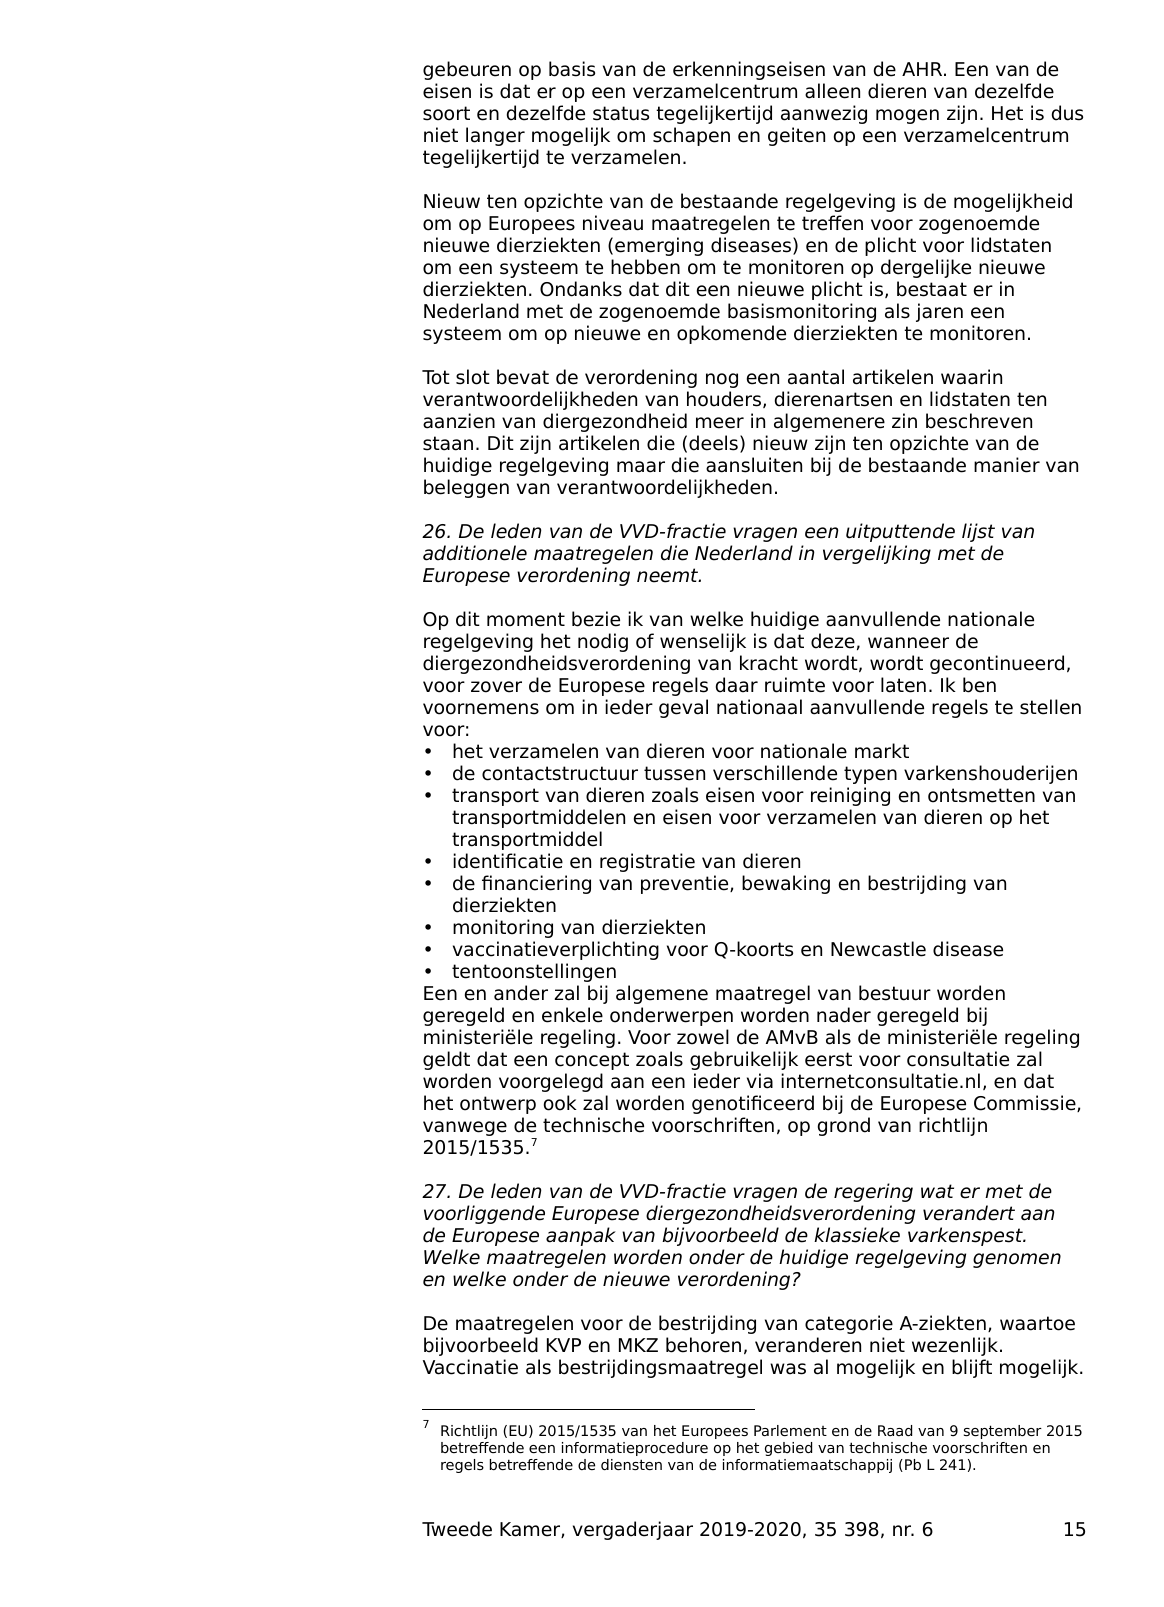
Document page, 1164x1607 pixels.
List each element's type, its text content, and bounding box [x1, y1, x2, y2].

text Richtlijn (EU) 2015/1535 van het Europees Parlement en de Raad van 9 september 2015 betreffende een informatieprocedure op het gebied van technische voorschriften en regels betreffende de diensten van de informatiemaatschappij (Pb L 241). [422, 1418, 1087, 1474]
text • het verzamelen van dieren voor nationale markt [422, 741, 1087, 763]
text • monitoring van dierziekten [422, 917, 1087, 939]
text • vaccinatieverplichting voor Q-koorts en Newcastle disease [422, 939, 1087, 961]
text Op dit moment bezie ik van welke huidige aanvullende nationale regelgeving het nodig of wenselijk is dat deze, wanneer de diergezondheidsverordening van kracht wordt, wordt gecontinueerd, voor zover de Europese regels daar ruimte voor laten. Ik ben voornemens om in ieder geval nationaal aanvullende regels te stellen voor: [422, 609, 1087, 741]
text De maatregelen voor de bestrijding van categorie A-ziekten, waartoe bijvoorbeeld KVP en MKZ behoren, veranderen niet wezenlijk. Vaccinatie als bestrijdingsmaatregel was al mogelijk en blijft mogelijk. [422, 1313, 1087, 1379]
text Nieuw ten opzichte van de bestaande regelgeving is de mogelijkheid om op Europees niveau maatregelen te treffen voor zogenoemde nieuwe dierziekten (emerging diseases) en de plicht voor lidstaten om een systeem te hebben om te monitoren op dergelijke nieuwe dierziekten. Ondanks dat dit een nieuwe plicht is, bestaat er in Nederland met de zogenoemde basismonitoring als jaren een systeem om op nieuwe en opkomende dierziekten te monitoren. [422, 191, 1087, 345]
text • tentoonstellingen [422, 961, 1087, 983]
text • identificatie en registratie van dieren [422, 851, 1087, 873]
text • de financiering van preventie, bewaking en bestrijding van dierziekten [422, 873, 1087, 917]
text gebeuren op basis van de erkenningseisen van de AHR. Een van de eisen is dat er op een verzamelcentrum alleen dieren van dezelfde soort en dezelfde status tegelijkertijd aanwezig mogen zijn. Het is dus niet langer mogelijk om schapen en geiten op een verzamelcentrum tegelijkertijd te verzamelen. [422, 59, 1087, 169]
text • de contactstructuur tussen verschillende typen varkenshouderijen [422, 763, 1087, 785]
text Een en ander zal bij algemene maatregel van bestuur worden geregeld en enkele onderwerpen worden nader geregeld bij ministeriële regeling. Voor zowel de AMvB als de ministeriële regeling geldt dat een concept zoals gebruikelijk eerst voor consultatie zal worden voorgelegd aan een ieder via internetconsultatie.nl, en dat het ontwerp ook zal worden genotificeerd bij de Europese Commissie, vanwege de technische voorschriften, op grond van richtlijn 2015/1535. [422, 983, 1087, 1159]
text 27. De leden van de VVD-fractie vragen de regering wat er met de voorliggende Europese diergezondheidsverordening verandert aan de Europese aanpak van bijvoorbeeld de klassieke varkenspest. Welke maatregelen worden onder de huidige regelgeving genomen en welke onder de nieuwe verordening? [422, 1181, 1087, 1291]
text Tot slot bevat de verordening nog een aantal artikelen waarin verantwoordelijkheden van houders, dierenartsen en lidstaten ten aanzien van diergezondheid meer in algemenere zin beschreven staan. Dit zijn artikelen die (deels) nieuw zijn ten opzichte van de huidige regelgeving maar die aansluiten bij de bestaande manier van beleggen van verantwoordelijkheden. [422, 367, 1087, 499]
text 26. De leden van de VVD-fractie vragen een uitputtende lijst van additionele maatregelen die Nederland in vergelijking met de Europese verordening neemt. [422, 521, 1087, 587]
text • transport van dieren zoals eisen voor reiniging en ontsmetten van transportmiddelen en eisen voor verzamelen van dieren op het transportmiddel [422, 785, 1087, 851]
